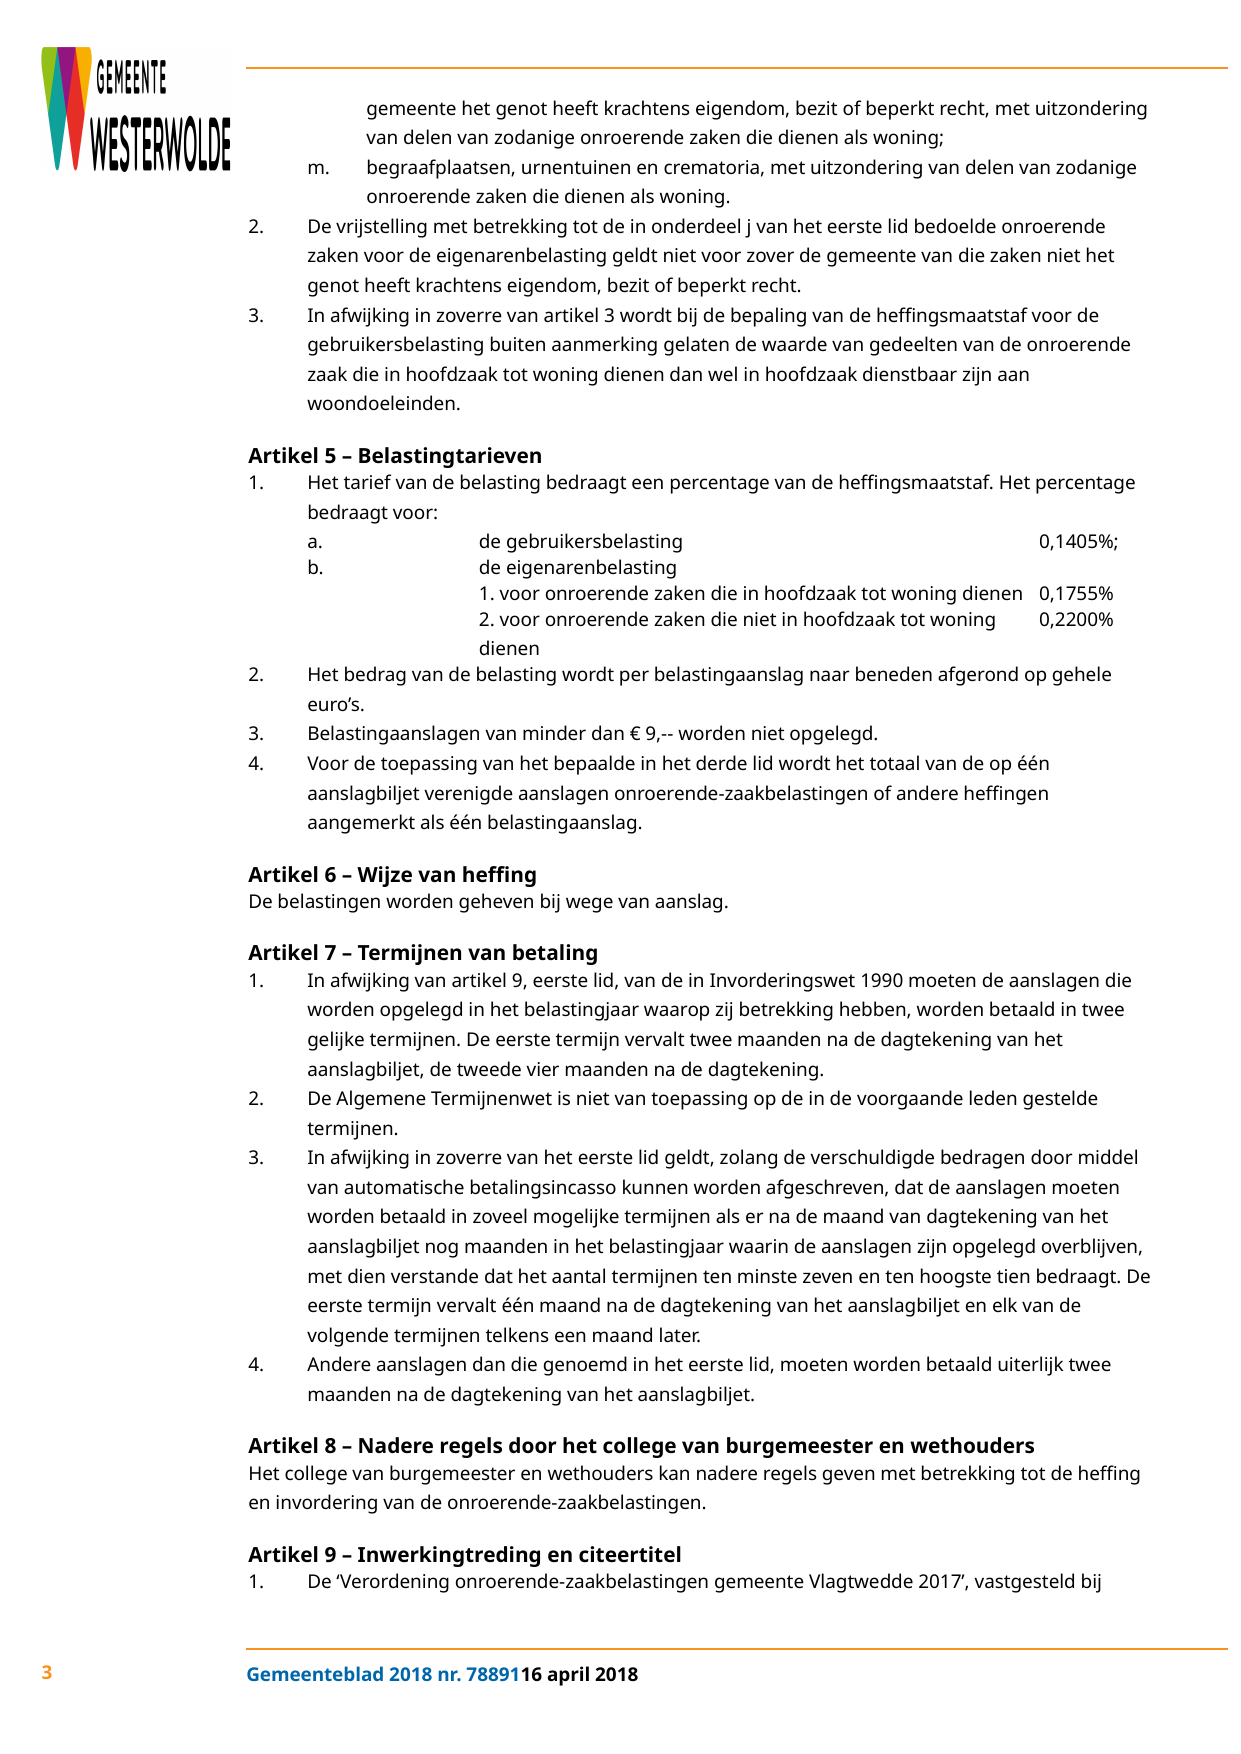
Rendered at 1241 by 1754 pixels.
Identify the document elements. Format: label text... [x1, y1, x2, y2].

list Het bedrag van de belasting wordt per belastingaanslag naar beneden afgerond op gehele euro’s. [248, 661, 1152, 717]
table_cell 0,2200% [1039, 606, 1211, 661]
list Het tarief van de belasting bedraagt een percentage van de heffingsmaatstaf. Het percentage bedraagt voor: [248, 469, 1152, 525]
list In afwijking in zoverre van artikel 3 wordt bij de bepaling van de heffingsmaatstaf voor de gebruikersbelasting buiten aanmerking gelaten de waarde van gedeelten van de onroerende zaak die in hoofdzaak tot woning dienen dan wel in hoofdzaak dienstbaar zijn aan woondoeleinden. [248, 302, 1152, 416]
table_header 0,1405%; [1039, 529, 1211, 554]
text Artikel 9 – Inwerkingtreding en citeertitel [248, 1540, 1152, 1568]
list Belastingaanslagen van minder dan € 9,-- worden niet opgelegd. [248, 721, 1152, 746]
table_cell 1. voor onroerende zaken die in hoofdzaak tot woning dienen [479, 580, 1039, 606]
text Het college van burgemeester en wethouders kan nadere regels geven met betrekking tot de heffing en invordering van de onroerende-zaakbelastingen. [248, 1460, 1152, 1515]
table_cell [307, 580, 479, 606]
text Artikel 6 – Wijze van heffing [248, 860, 1152, 888]
text Artikel 8 – Nadere regels door het college van burgemeester en wethouders [248, 1432, 1152, 1460]
list Voor de toepassing van het bepaalde in het derde lid wordt het totaal van de op één aanslagbiljet verenigde aanslagen onroerende-zaakbelastingen of andere heffingen aangemerkt als één belastingaanslag. [248, 750, 1152, 835]
list De vrijstelling met betrekking tot de in onderdeel j van het eerste lid bedoelde onroerende zaken voor de eigenarenbelasting geldt niet voor zover de gemeente van die zaken niet het genot heeft krachtens eigendom, bezit of beperkt recht. [248, 213, 1152, 298]
list Andere aanslagen dan die genoemd in het eerste lid, moeten worden betaald uiterlijk twee maanden na de dagtekening van het aanslagbiljet. [248, 1352, 1152, 1407]
list In afwijking in zoverre van het eerste lid geldt, zolang de verschuldigde bedragen door middel van automatische betalingsincasso kunnen worden afgeschreven, dat de aanslagen moeten worden betaald in zoveel mogelijke termijnen als er na de maand van dagtekening van het aanslagbiljet nog maanden in het belastingjaar waarin de aanslagen zijn opgelegd overblijven, met dien verstande dat het aantal termijnen ten minste zeven en ten hoogste tien bedraagt. De eerste termijn vervalt één maand na de dagtekening van het aanslagbiljet en elk van de volgende termijnen telkens een maand later. [248, 1144, 1152, 1348]
list De ‘Verordening onroerende-zaakbelastingen gemeente Vlagtwedde 2017’, vastgesteld bij [248, 1568, 1152, 1594]
table_header de gebruikersbelasting [479, 529, 1039, 554]
list De Algemene Termijnenwet is niet van toepassing op de in de voorgaande leden gestelde termijnen. [248, 1085, 1152, 1141]
table_cell 0,1755% [1039, 580, 1211, 606]
table_header a. [307, 529, 479, 554]
list begraafplaatsen, urnentuinen en crematoria, met uitzondering van delen van zodanige onroerende zaken die dienen als woning. [307, 154, 1152, 209]
table_cell b. [307, 555, 479, 580]
list In afwijking van artikel 9, eerste lid, van de in Invorderingswet 1990 moeten de aanslagen die worden opgelegd in het belastingjaar waarop zij betrekking hebben, worden betaald in twee gelijke termijnen. De eerste termijn vervalt twee maanden na de dagtekening van het aanslagbiljet, de tweede vier maanden na de dagtekening. [248, 967, 1152, 1081]
text Artikel 5 – Belastingtarieven [248, 441, 1152, 469]
table_cell [307, 606, 479, 661]
list gemeente het genot heeft krachtens eigendom, bezit of beperkt recht, met uitzondering van delen van zodanige onroerende zaken die dienen als woning; [307, 95, 1152, 150]
table_cell [1039, 555, 1211, 580]
picture [41, 47, 231, 172]
text Artikel 7 – Termijnen van betaling [248, 938, 1152, 967]
table_cell de eigenarenbelasting [479, 555, 1039, 580]
table_cell 2. voor onroerende zaken die niet in hoofdzaak tot woning dienen [479, 606, 1039, 661]
text De belastingen worden geheven bij wege van aanslag. [248, 888, 1152, 914]
